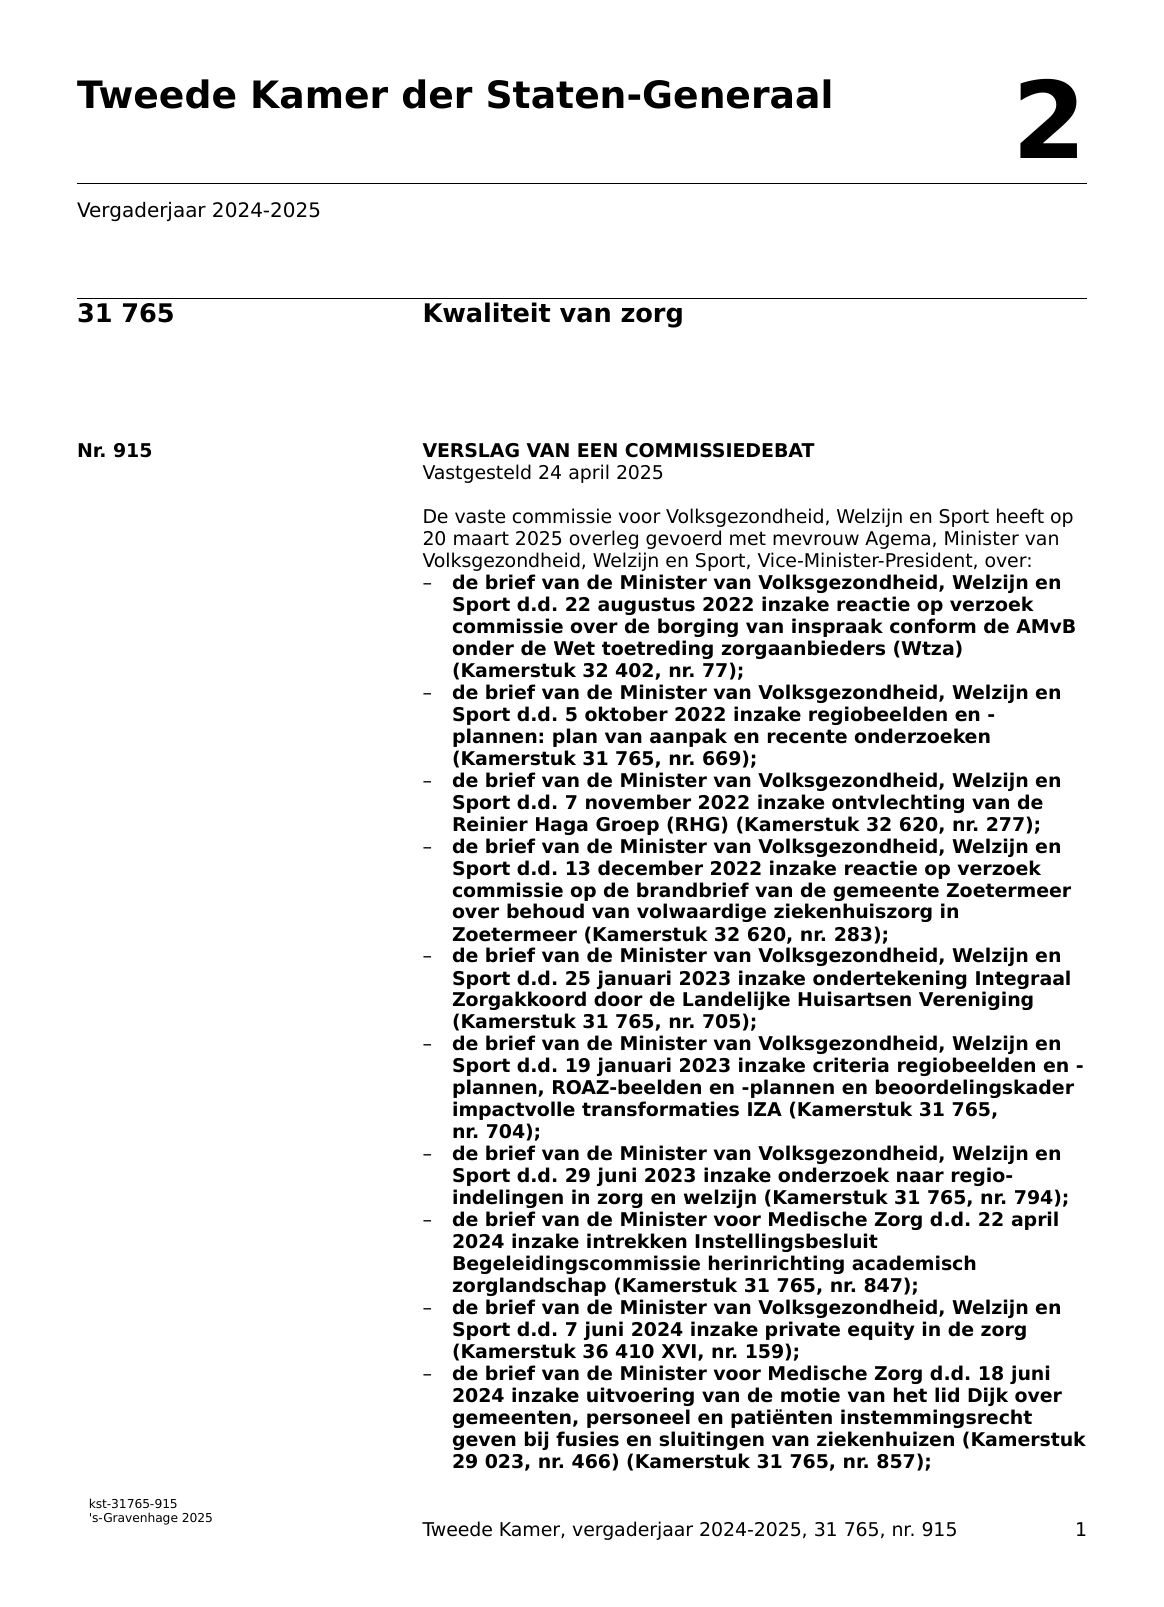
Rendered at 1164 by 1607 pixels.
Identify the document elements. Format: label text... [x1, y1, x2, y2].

text – de brief van de Minister van Volksgezondheid, Welzijn en Sport d.d. 5 oktober 2022 inzake regiobeelden en -plannen: plan van aanpak en recente onderzoeken (Kamerstuk 31 765, nr. 669); [422, 682, 1087, 769]
text – de brief van de Minister van Volksgezondheid, Welzijn en Sport d.d. 22 augustus 2022 inzake reactie op verzoek commissie over de borging van inspraak conform de AMvB onder de Wet toetreding zorgaanbieders (Wtza) (Kamerstuk 32 402, nr. 77); [422, 572, 1087, 682]
text – de brief van de Minister van Volksgezondheid, Welzijn en Sport d.d. 7 november 2022 inzake ontvlechting van de Reinier Haga Groep (RHG) (Kamerstuk 32 620, nr. 277); [422, 769, 1087, 836]
text De vaste commissie voor Volksgezondheid, Welzijn en Sport heeft op 20 maart 2025 overleg gevoerd met mevrouw Agema, Minister van Volksgezondheid, Welzijn en Sport, Vice-Minister-President, over: [422, 506, 1087, 572]
text – de brief van de Minister van Volksgezondheid, Welzijn en Sport d.d. 19 januari 2023 inzake criteria regiobeelden en -plannen, ROAZ-beelden en -plannen en beoordelingskader impactvolle transformaties IZA (Kamerstuk 31 765, nr. 704); [422, 1033, 1087, 1143]
text – de brief van de Minister van Volksgezondheid, Welzijn en Sport d.d. 13 december 2022 inzake reactie op verzoek commissie op de brandbrief van de gemeente Zoetermeer over behoud van volwaardige ziekenhuiszorg in Zoetermeer (Kamerstuk 32 620, nr. 283); [422, 836, 1087, 945]
text kst-31765-915 [88, 1497, 323, 1511]
text 's-Gravenhage 2025 [88, 1511, 323, 1525]
text – de brief van de Minister van Volksgezondheid, Welzijn en Sport d.d. 25 januari 2023 inzake ondertekening Integraal Zorgakkoord door de Landelijke Huisartsen Vereniging (Kamerstuk 31 765, nr. 705); [422, 945, 1087, 1033]
text – de brief van de Minister voor Medische Zorg d.d. 22 april 2024 inzake intrekken Instellingsbesluit Begeleidingscommissie herinrichting academisch zorglandschap (Kamerstuk 31 765, nr. 847); [422, 1209, 1087, 1297]
table_header 2 [886, 59, 1087, 183]
text – de brief van de Minister van Volksgezondheid, Welzijn en Sport d.d. 7 juni 2024 inzake private equity in de zorg (Kamerstuk 36 410 XVI, nr. 159); [422, 1297, 1087, 1363]
subtitle Nr. 915 VERSLAG VAN EEN COMMISSIEDEBAT [77, 440, 1087, 462]
table_header Tweede Kamer der Staten-Generaal [77, 59, 886, 183]
table_cell Vergaderjaar 2024-2025 [77, 184, 1087, 298]
text – de brief van de Minister voor Medische Zorg d.d. 18 juni 2024 inzake uitvoering van de motie van het lid Dijk over gemeenten, personeel en patiënten instemmingsrecht geven bij fusies en sluitingen van ziekenhuizen (Kamerstuk 29 023, nr. 466) (Kamerstuk 31 765, nr. 857); [422, 1363, 1087, 1473]
subtitle 31 765 Kwaliteit van zorg [77, 299, 1087, 329]
text – de brief van de Minister van Volksgezondheid, Welzijn en Sport d.d. 29 juni 2023 inzake onderzoek naar regio-indelingen in zorg en welzijn (Kamerstuk 31 765, nr. 794); [422, 1143, 1087, 1209]
text Vastgesteld 24 april 2025 [422, 462, 1087, 484]
